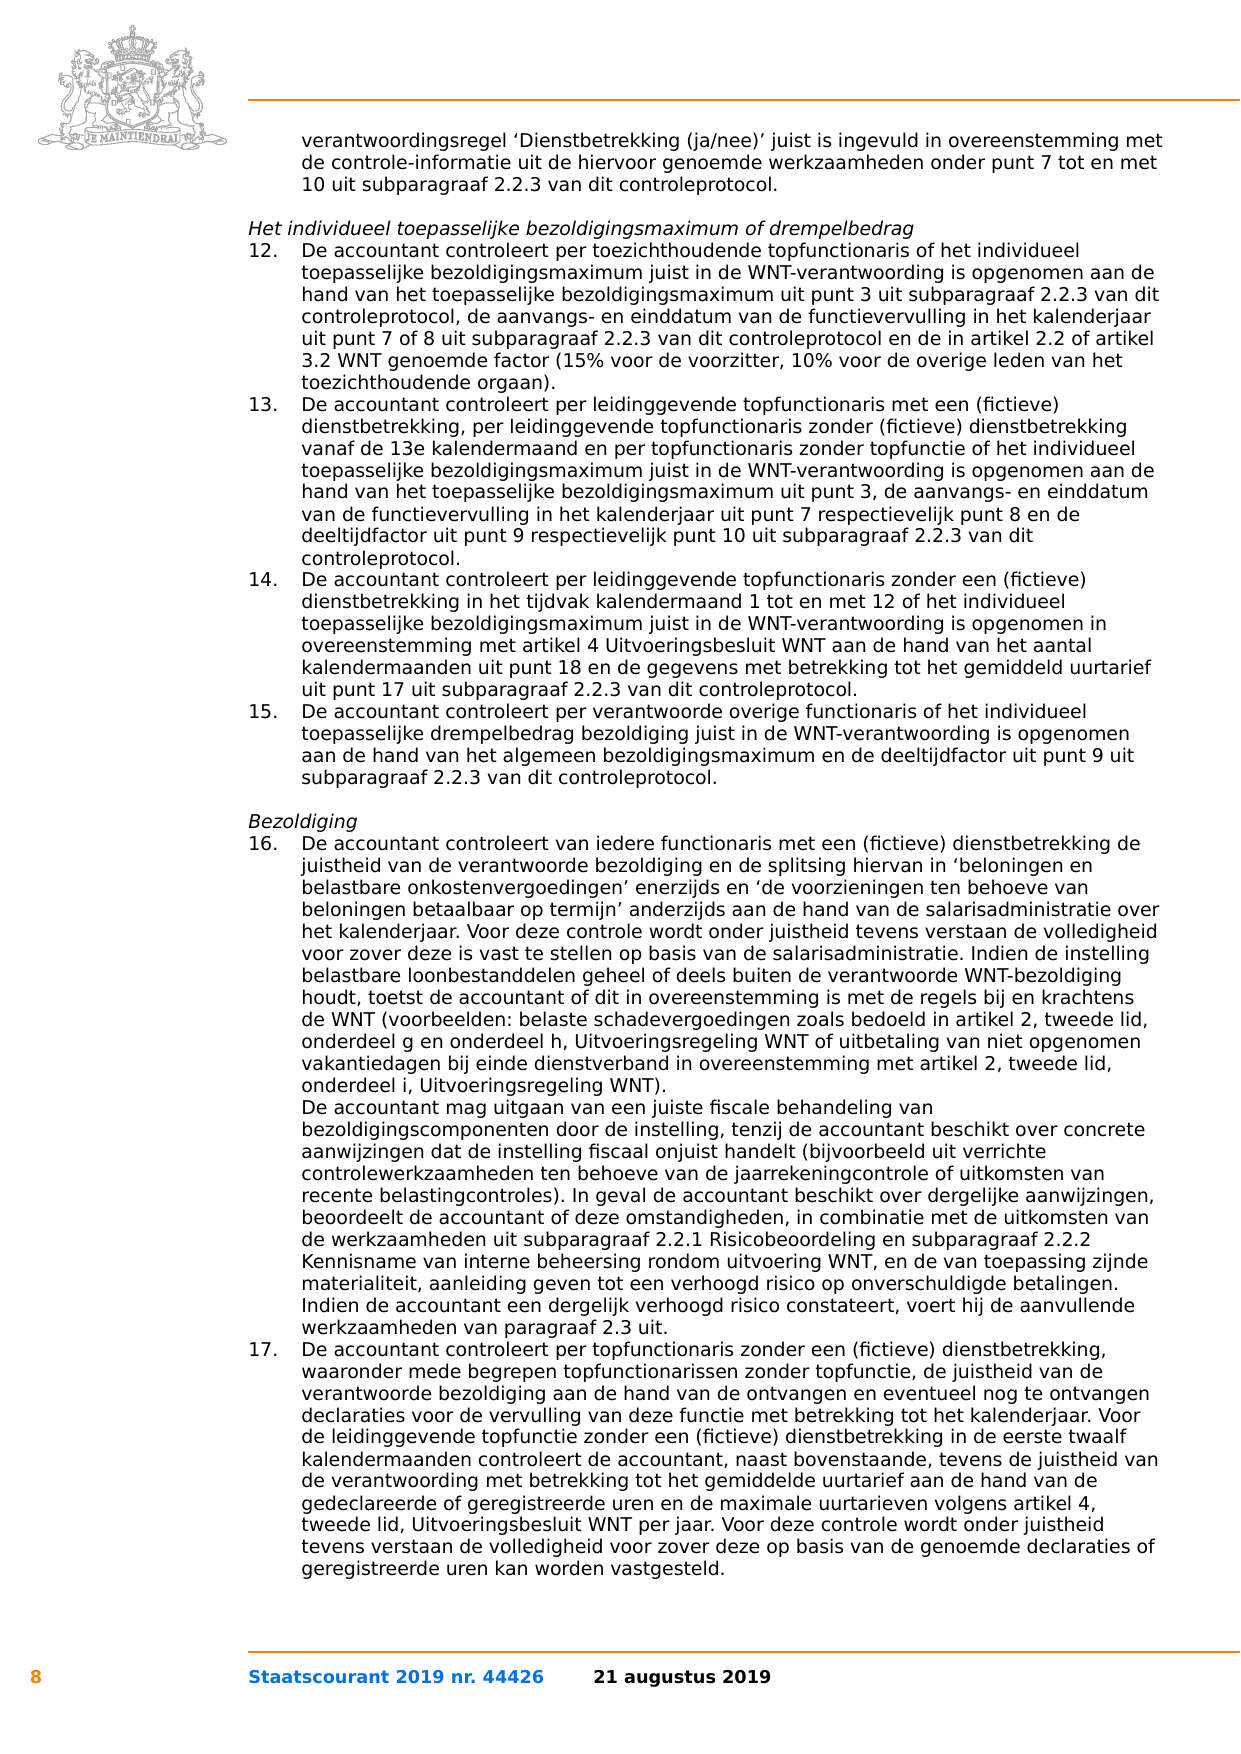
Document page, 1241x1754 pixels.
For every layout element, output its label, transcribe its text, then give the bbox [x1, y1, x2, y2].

text verantwoordingsregel ‘Dienstbetrekking (ja/nee)’ juist is ingevuld in overeenstemming met de controle-informatie uit de hiervoor genoemde werkzaamheden onder punt 7 tot en met 10 uit subparagraaf 2.2.3 van dit controleprotocol. [248, 130, 1163, 196]
text 17. De accountant controleert per topfunctionaris zonder een (fictieve) dienstbetrekking, waaronder mede begrepen topfunctionarissen zonder topfunctie, de juistheid van de verantwoorde bezoldiging aan de hand van de ontvangen en eventueel nog te ontvangen declaraties voor de vervulling van deze functie met betrekking tot het kalenderjaar. Voor de leidinggevende topfunctie zonder een (fictieve) dienstbetrekking in de eerste twaalf kalendermaanden controleert de accountant, naast bovenstaande, tevens de juistheid van de verantwoording met betrekking tot het gemiddelde uurtarief aan de hand van de gedeclareerde of geregistreerde uren en de maximale uurtarieven volgens artikel 4, tweede lid, Uitvoeringsbesluit WNT per jaar. Voor deze controle wordt onder juistheid tevens verstaan de volledigheid voor zover deze op basis van de genoemde declaraties of geregistreerde uren kan worden vastgesteld. [248, 1338, 1163, 1580]
subtitle Bezoldiging [248, 811, 1163, 833]
text 13. De accountant controleert per leidinggevende topfunctionaris met een (fictieve) dienstbetrekking, per leidinggevende topfunctionaris zonder (fictieve) dienstbetrekking vanaf de 13e kalendermaand en per topfunctionaris zonder topfunctie of het individueel toepasselijke bezoldigingsmaximum juist in de WNT-verantwoording is opgenomen aan de hand van het toepasselijke bezoldigingsmaximum uit punt 3, de aanvangs- en einddatum van de functievervulling in het kalenderjaar uit punt 7 respectievelijk punt 8 en de deeltijdfactor uit punt 9 respectievelijk punt 10 uit subparagraaf 2.2.3 van dit controleprotocol. [248, 393, 1163, 569]
subtitle Het individueel toepasselijke bezoldigingsmaximum of drempelbedrag [248, 218, 1163, 240]
text 15. De accountant controleert per verantwoorde overige functionaris of het individueel toepasselijke drempelbedrag bezoldiging juist in de WNT-verantwoording is opgenomen aan de hand van het algemeen bezoldigingsmaximum en de deeltijdfactor uit punt 9 uit subparagraaf 2.2.3 van dit controleprotocol. [248, 701, 1163, 789]
picture [38, 25, 227, 150]
text 12. De accountant controleert per toezichthoudende topfunctionaris of het individueel toepasselijke bezoldigingsmaximum juist in de WNT-verantwoording is opgenomen aan de hand van het toepasselijke bezoldigingsmaximum uit punt 3 uit subparagraaf 2.2.3 van dit controleprotocol, de aanvangs- en einddatum van de functievervulling in het kalenderjaar uit punt 7 of 8 uit subparagraaf 2.2.3 van dit controleprotocol en de in artikel 2.2 of artikel 3.2 WNT genoemde factor (15% voor de voorzitter, 10% voor de overige leden van het toezichthoudende orgaan). [248, 240, 1163, 393]
text 16. De accountant controleert van iedere functionaris met een (fictieve) dienstbetrekking de juistheid van de verantwoorde bezoldiging en de splitsing hiervan in ‘beloningen en belastbare onkostenvergoedingen’ enerzijds en ‘de voorzieningen ten behoeve van beloningen betaalbaar op termijn’ anderzijds aan de hand van de salarisadministratie over het kalenderjaar. Voor deze controle wordt onder juistheid tevens verstaan de volledigheid voor zover deze is vast te stellen op basis van de salarisadministratie. Indien de instelling belastbare loonbestanddelen geheel of deels buiten de verantwoorde WNT-bezoldiging houdt, toetst de accountant of dit in overeenstemming is met de regels bij en krachtens de WNT (voorbeelden: belaste schadevergoedingen zoals bedoeld in artikel 2, tweede lid, onderdeel g en onderdeel h, Uitvoeringsregeling WNT of uitbetaling van niet opgenomen vakantiedagen bij einde dienstverband in overeenstemming met artikel 2, tweede lid, onderdeel i, Uitvoeringsregeling WNT). [248, 833, 1163, 1097]
text De accountant mag uitgaan van een juiste fiscale behandeling van bezoldigingscomponenten door de instelling, tenzij de accountant beschikt over concrete aanwijzingen dat de instelling fiscaal onjuist handelt (bijvoorbeeld uit verrichte controlewerkzaamheden ten behoeve van de jaarrekeningcontrole of uitkomsten van recente belastingcontroles). In geval de accountant beschikt over dergelijke aanwijzingen, beoordeelt de accountant of deze omstandigheden, in combinatie met de uitkomsten van de werkzaamheden uit subparagraaf 2.2.1 Risicobeoordeling en subparagraaf 2.2.2 Kennisname van interne beheersing rondom uitvoering WNT, en de van toepassing zijnde materialiteit, aanleiding geven tot een verhoogd risico op onverschuldigde betalingen. Indien de accountant een dergelijk verhoogd risico constateert, voert hij de aanvullende werkzaamheden van paragraaf 2.3 uit. [301, 1097, 1163, 1338]
text 14. De accountant controleert per leidinggevende topfunctionaris zonder een (fictieve) dienstbetrekking in het tijdvak kalendermaand 1 tot en met 12 of het individueel toepasselijke bezoldigingsmaximum juist in de WNT-verantwoording is opgenomen in overeenstemming met artikel 4 Uitvoeringsbesluit WNT aan de hand van het aantal kalendermaanden uit punt 18 en de gegevens met betrekking tot het gemiddeld uurtarief uit punt 17 uit subparagraaf 2.2.3 van dit controleprotocol. [248, 569, 1163, 701]
